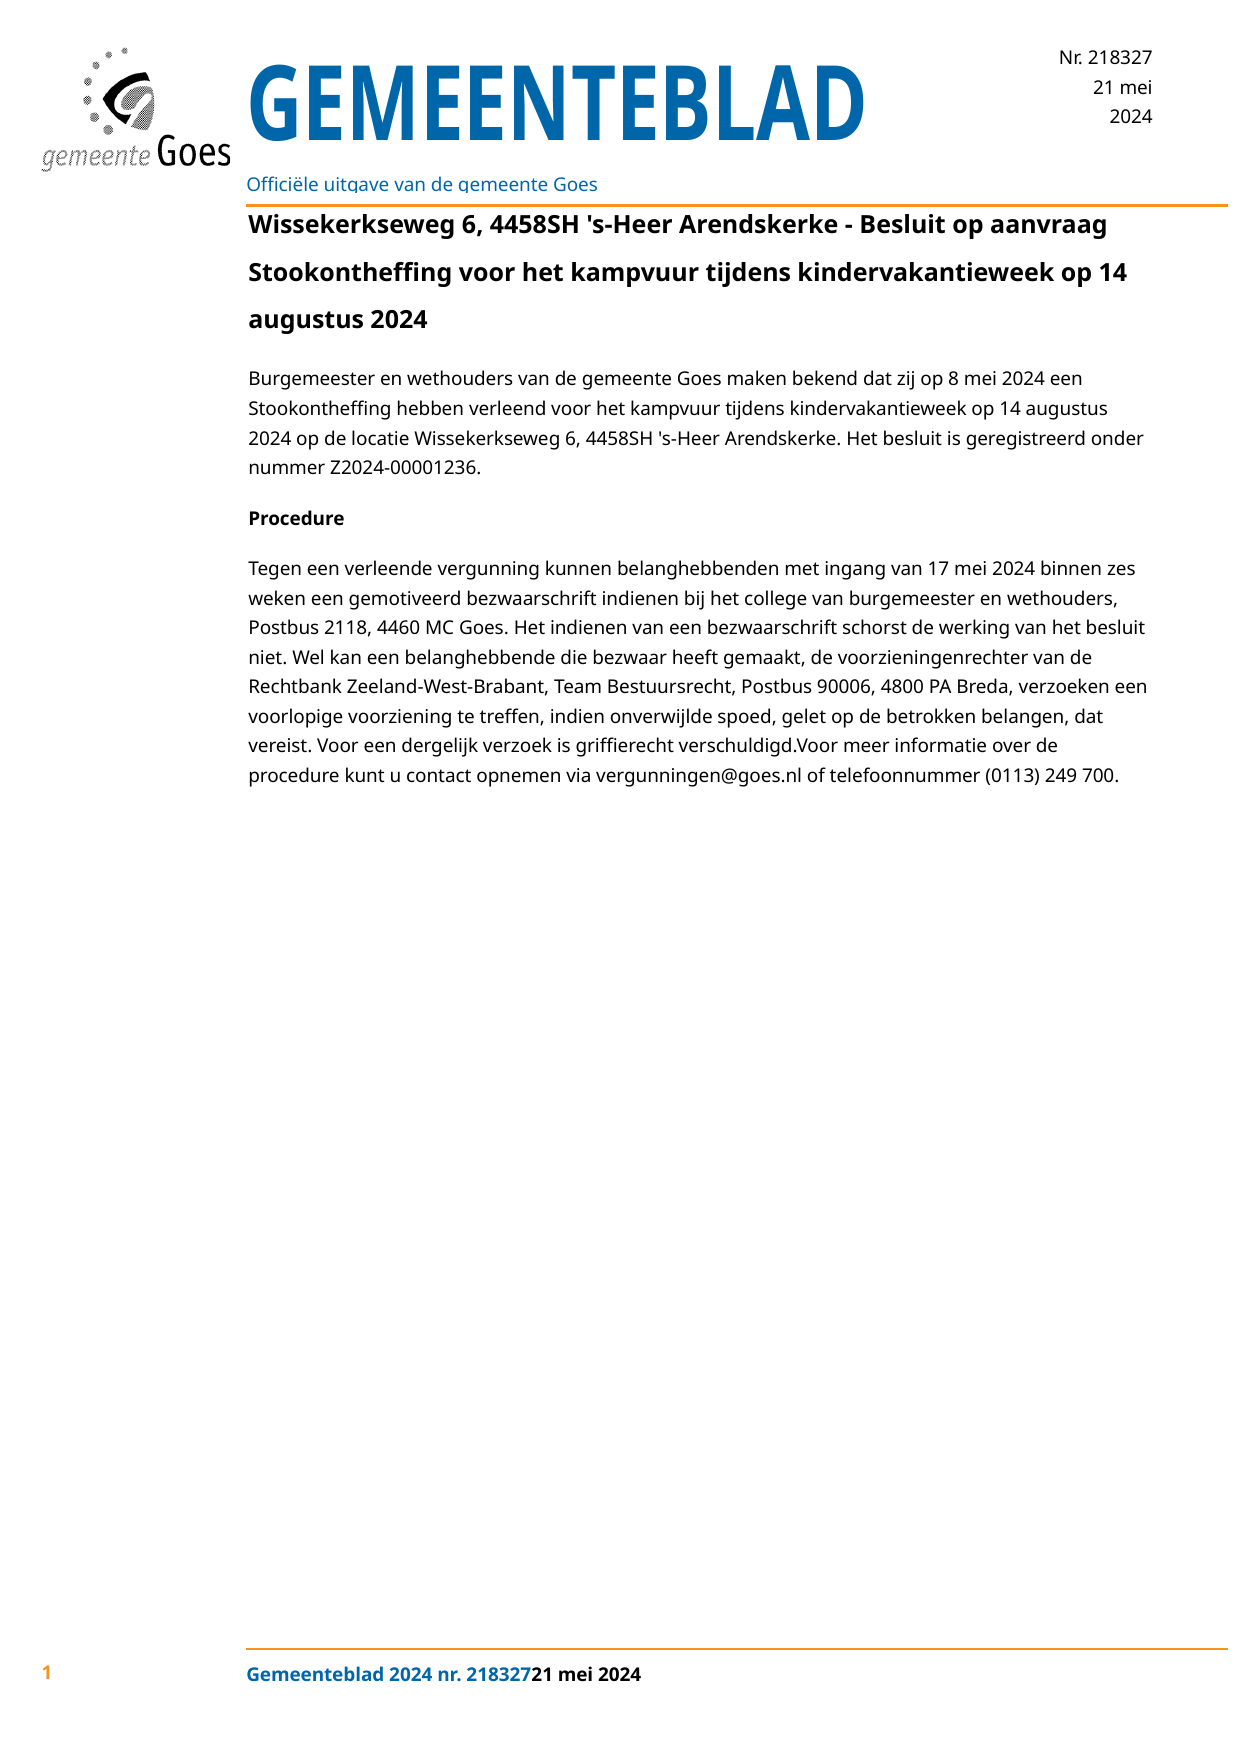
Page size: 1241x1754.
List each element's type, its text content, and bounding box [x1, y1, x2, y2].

text Burgemeester en wethouders van de gemeente Goes maken bekend dat zij op 8 mei 2024 een Stookontheffing hebben verleend voor het kampvuur tijdens kindervakantieweek op 14 augustus 2024 op de locatie Wissekerkseweg 6, 4458SH 's-Heer Arendskerke. Het besluit is geregistreerd onder nummer Z2024-00001236. [248, 366, 1152, 480]
text Tegen een verleende vergunning kunnen belanghebbenden met ingang van 17 mei 2024 binnen zes weken een gemotiveerd bezwaarschrift indienen bij het college van burgemeester en wethouders, Postbus 2118, 4460 MC Goes. Het indienen van een bezwaarschrift schorst de werking van het besluit niet. Wel kan een belanghebbende die bezwaar heeft gemaakt, de voorzieningenrechter van de Rechtbank Zeeland-West-Brabant, Team Bestuursrecht, Postbus 90006, 4800 PA Breda, verzoeken een voorlopige voorziening te treffen, indien onverwijlde spoed, gelet op de betrokken belangen, dat vereist. Voor een dergelijk verzoek is griffierecht verschuldigd.Voor meer informatie over de procedure kunt u contact opnemen via vergunningen@goes.nl of telefoonnummer (0113) 249 700. [248, 555, 1152, 788]
text Procedure [248, 505, 1152, 530]
text Wissekerkseweg 6, 4458SH 's-Heer Arendskerke - Besluit op aanvraag Stookontheffing voor het kampvuur tijdens kindervakantieweek op 14 augustus 2024 [248, 207, 1152, 336]
picture [41, 47, 231, 172]
